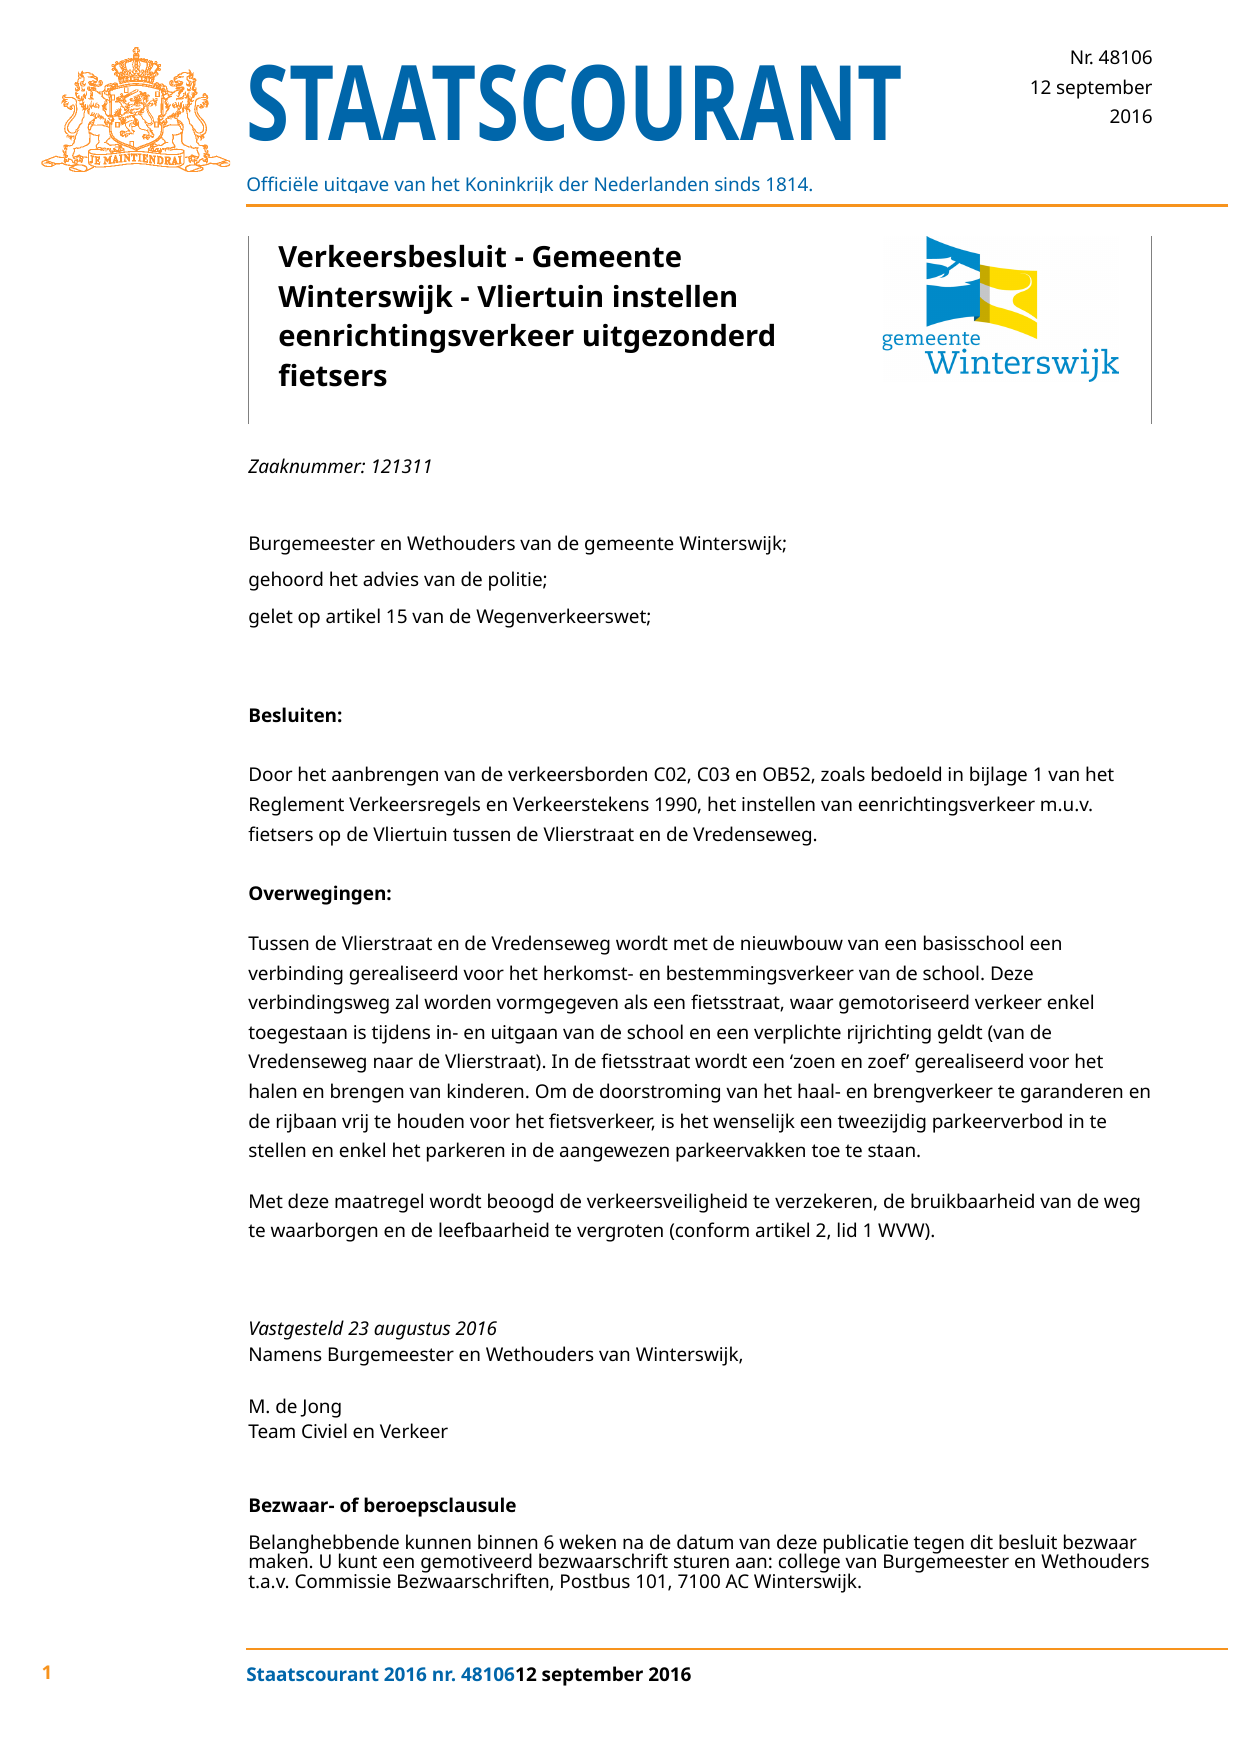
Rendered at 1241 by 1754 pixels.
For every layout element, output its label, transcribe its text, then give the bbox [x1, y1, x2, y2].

text gehoord het advies van de politie; [248, 566, 1152, 592]
text Overwegingen: [248, 880, 1152, 906]
table_header Verkeersbesluit - Gemeente Winterswijk - Vliertuin instellen eenrichtingsverkeer uitgezonderd fietsers [249, 236, 850, 424]
text Burgemeester en Wethouders van de gemeente Winterswijk; [248, 530, 1152, 555]
text Door het aanbrengen van de verkeersborden C02, C03 en OB52, zoals bedoeld in bijlage 1 van het Reglement Verkeersregels en Verkeerstekens 1990, het instellen van eenrichtingsverkeer m.u.v. fietsers op de Vliertuin tussen de Vlierstraat en de Vredenseweg. [248, 762, 1152, 846]
text Namens Burgemeester en Wethouders van Winterswijk, [248, 1341, 1152, 1367]
text Besluiten: [248, 702, 1152, 728]
table_header [850, 236, 1151, 424]
picture [41, 47, 231, 172]
picture [1111, 360, 1119, 371]
text Met deze maatregel wordt beoogd de verkeersveiligheid te verzekeren, de bruikbaarheid van de weg te waarborgen en de leefbaarheid te vergroten (conform artikel 2, lid 1 WVW). [248, 1188, 1152, 1243]
text gelet op artikel 15 van de Wegenverkeerswet; [248, 603, 1152, 629]
text Vastgesteld 23 augustus 2016 [248, 1316, 1152, 1341]
text Zaaknummer: 121311 [248, 454, 1152, 479]
picture [882, 236, 1119, 382]
text Tussen de Vlierstraat en de Vredenseweg wordt met de nieuwbouw van een basisschool een verbinding gerealiseerd voor het herkomst- en bestemmingsverkeer van de school. Deze verbindingsweg zal worden vormgegeven als een fietsstraat, waar gemotoriseerd verkeer enkel toegestaan is tijdens in- en uitgaan van de school en een verplichte rijrichting geldt (van de Vredenseweg naar de Vlierstraat). In de fietsstraat wordt een ‘zoen en zoef’ gerealiseerd voor het halen en brengen van kinderen. Om de doorstroming van het haal- en brengverkeer te garanderen en de rijbaan vrij te houden voor het fietsverkeer, is het wenselijk een tweezijdig parkeerverbod in te stellen en enkel het parkeren in de aangewezen parkeervakken toe te staan. [248, 930, 1152, 1163]
text Belanghebbende kunnen binnen 6 weken na de datum van deze publicatie tegen dit besluit bezwaar maken. U kunt een gemotiveerd bezwaarschrift sturen aan: college van Burgemeester en Wethouders t.a.v. Commissie Bezwaarschriften, Postbus 101, 7100 AC Winterswijk. [248, 1534, 1152, 1592]
text Bezwaar- of beroepsclausule [248, 1497, 1152, 1516]
text Team Civiel en Verkeer [248, 1418, 1152, 1444]
text M. de Jong [248, 1393, 1152, 1418]
